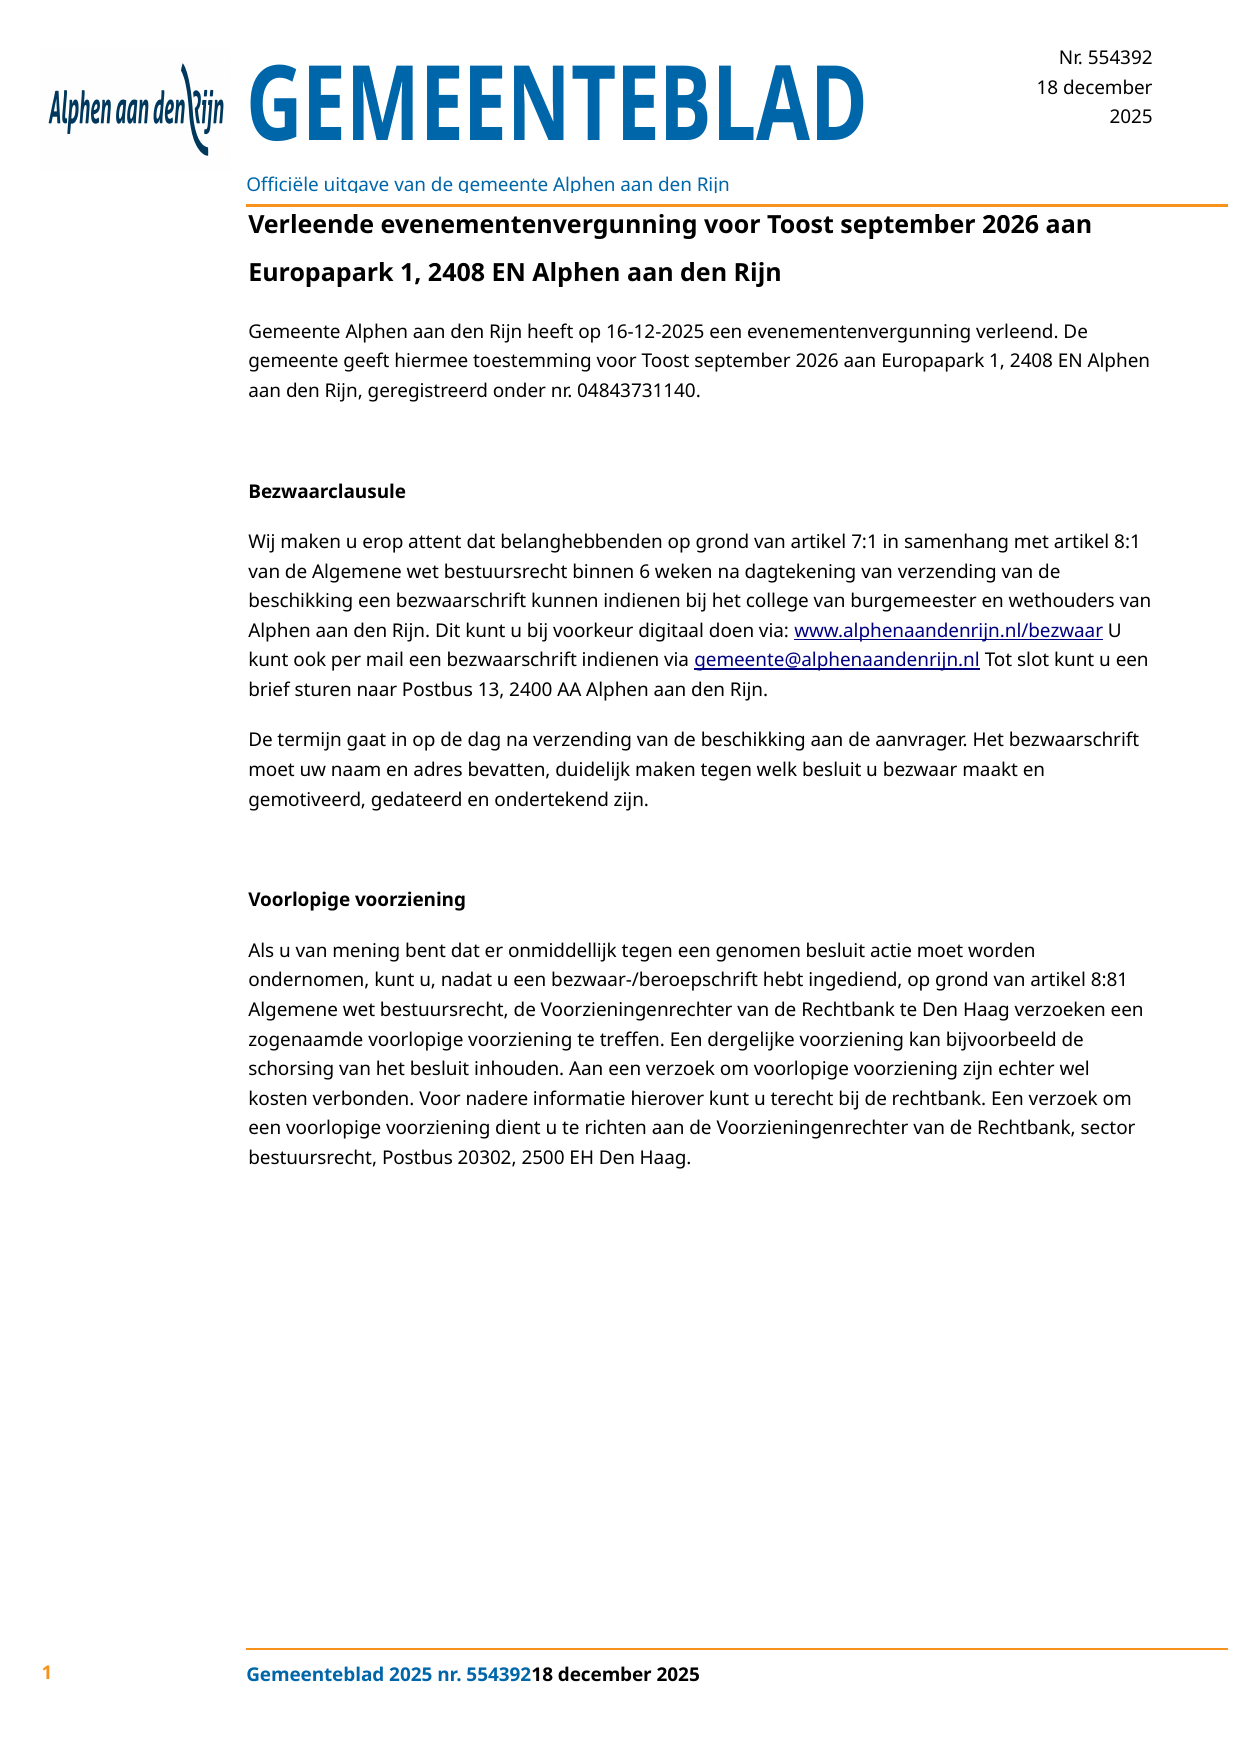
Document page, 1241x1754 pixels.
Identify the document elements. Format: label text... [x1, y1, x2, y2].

text Wij maken u erop attent dat belanghebbenden op grond van artikel 7:1 in samenhang met artikel 8:1 van de Algemene wet bestuursrecht binnen 6 weken na dagtekening van verzending van de beschikking een bezwaarschrift kunnen indienen bij het college van burgemeester en wethouders van Alphen aan den Rijn. Dit kunt u bij voorkeur digitaal doen via: www.alphenaandenrijn.nl/bezwaar U kunt ook per mail een bezwaarschrift indienen via gemeente@alphenaandenrijn.nl Tot slot kunt u een brief sturen naar Postbus 13, 2400 AA Alphen aan den Rijn. [248, 528, 1152, 702]
text Bezwaarclausule [248, 478, 1152, 504]
text De termijn gaat in op de dag na verzending van de beschikking aan de aanvrager. Het bezwaarschrift moet uw naam en adres bevatten, duidelijk maken tegen welk besluit u bezwaar maakt en gemotiveerd, gedateerd en ondertekend zijn. [248, 727, 1152, 812]
text Verleende evenementenvergunning voor Toost september 2026 aan Europapark 1, 2408 EN Alphen aan den Rijn [248, 207, 1152, 288]
picture [41, 47, 231, 172]
text Als u van mening bent dat er onmiddellijk tegen een genomen besluit actie moet worden ondernomen, kunt u, nadat u een bezwaar-/beroepschrift hebt ingediend, op grond van artikel 8:81 Algemene wet bestuursrecht, de Voorzieningenrechter van de Rechtbank te Den Haag verzoeken een zogenaamde voorlopige voorziening te treffen. Een dergelijke voorziening kan bijvoorbeeld de schorsing van het besluit inhouden. Aan een verzoek om voorlopige voorziening zijn echter wel kosten verbonden. Voor nadere informatie hierover kunt u terecht bij de rechtbank. Een verzoek om een voorlopige voorziening dient u te richten aan de Voorzieningenrechter van de Rechtbank, sector bestuursrecht, Postbus 20302, 2500 EH Den Haag. [248, 937, 1152, 1170]
text Voorlopige voorziening [248, 887, 1152, 912]
text Gemeente Alphen aan den Rijn heeft op 16-12-2025 een evenementenvergunning verleend. De gemeente geeft hiermee toestemming voor Toost september 2026 aan Europapark 1, 2408 EN Alphen aan den Rijn, geregistreerd onder nr. 04843731140. [248, 318, 1152, 403]
